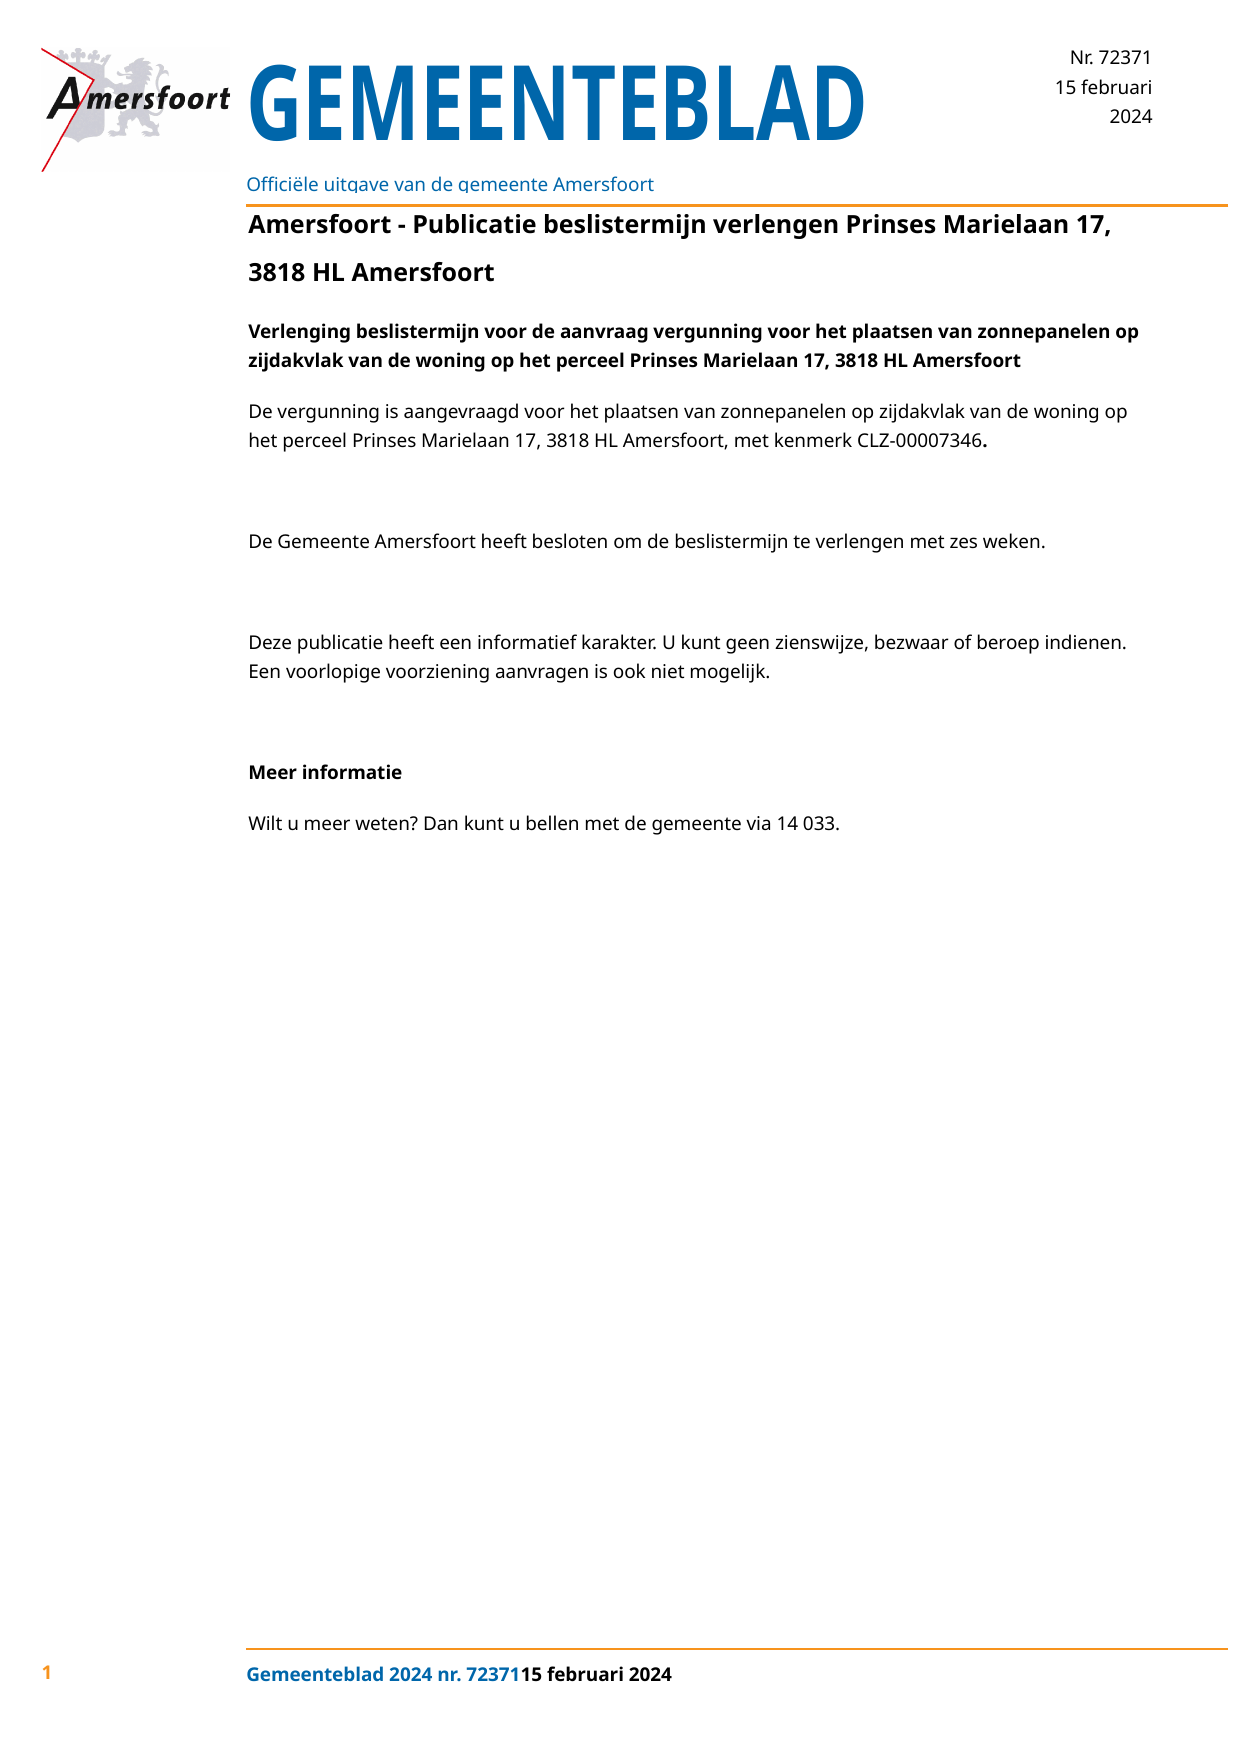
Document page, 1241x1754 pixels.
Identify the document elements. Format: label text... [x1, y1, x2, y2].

text Meer informatie [248, 759, 1152, 785]
text Wilt u meer weten? Dan kunt u bellen met de gemeente via 14 033. [248, 810, 1152, 836]
text Deze publicatie heeft een informatief karakter. U kunt geen zienswijze, bezwaar of beroep indienen. Een voorlopige voorziening aanvragen is ook niet mogelijk. [248, 629, 1152, 684]
text De vergunning is aangevraagd voor het plaatsen van zonnepanelen op zijdakvlak van de woning op het perceel Prinses Marielaan 17, 3818 HL Amersfoort, met kenmerk CLZ-00007346. [248, 398, 1152, 453]
text Verlenging beslistermijn voor de aanvraag vergunning voor het plaatsen van zonnepanelen op zijdakvlak van de woning op het perceel Prinses Marielaan 17, 3818 HL Amersfoort [248, 318, 1152, 373]
picture [41, 47, 231, 172]
text De Gemeente Amersfoort heeft besloten om de beslistermijn te verlengen met zes weken. [248, 528, 1152, 554]
text Amersfoort - Publicatie beslistermijn verlengen Prinses Marielaan 17, 3818 HL Amersfoort [248, 207, 1152, 288]
